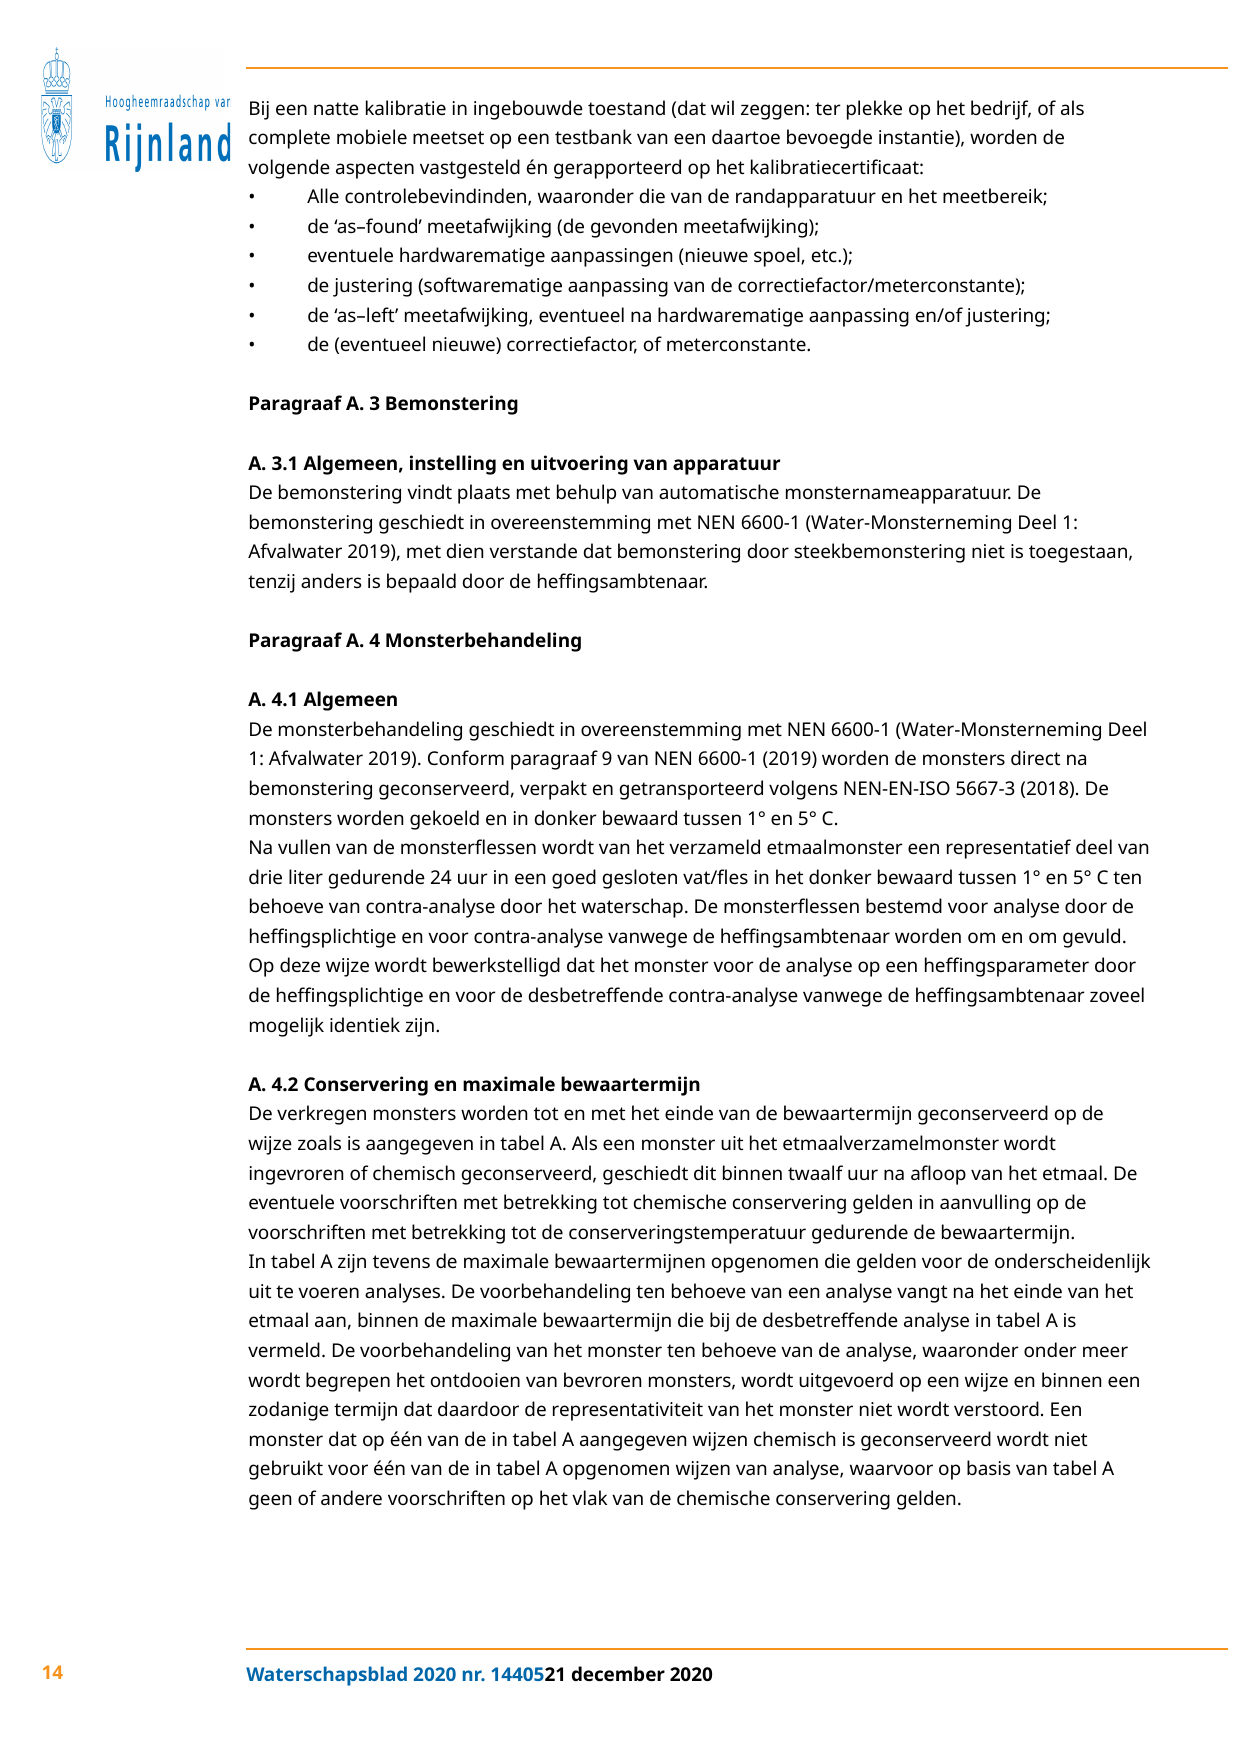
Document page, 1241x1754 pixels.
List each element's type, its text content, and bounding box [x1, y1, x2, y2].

text De bemonstering vindt plaats met behulp van automatische monsternameapparatuur. De bemonstering geschiedt in overeenstemming met NEN 6600-1 (Water-Monsterneming Deel 1: Afvalwater 2019), met dien verstande dat bemonstering door steekbemonstering niet is toegestaan, tenzij anders is bepaald door de heffingsambtenaar. [248, 479, 1152, 594]
list Alle controlebevindinden, waaronder die van de randapparatuur en het meetbereik; [248, 183, 1152, 209]
text Na vullen van de monsterflessen wordt van het verzameld etmaalmonster een representatief deel van drie liter gedurende 24 uur in een goed gesloten vat/fles in het donker bewaard tussen 1° en 5° C ten behoeve van contra-analyse door het waterschap. De monsterflessen bestemd voor analyse door de heffingsplichtige en voor contra-analyse vanwege de heffingsambtenaar worden om en om gevuld. Op deze wijze wordt bewerkstelligd dat het monster voor de analyse op een heffingsparameter door de heffingsplichtige en voor de desbetreffende contra-analyse vanwege de heffingsambtenaar zoveel mogelijk identiek zijn. [248, 834, 1152, 1038]
list de (eventueel nieuwe) correctiefactor, of meterconstante. [248, 331, 1152, 357]
list de ‘as–left’ meetafwijking, eventueel na hardwarematige aanpassing en/of justering; [248, 302, 1152, 328]
list de ‘as–found’ meetafwijking (de gevonden meetafwijking); [248, 213, 1152, 239]
list de justering (softwarematige aanpassing van de correctiefactor/meterconstante); [248, 272, 1152, 298]
text A. 3.1 Algemeen, instelling en uitvoering van apparatuur [248, 450, 1152, 476]
text Paragraaf A. 3 Bemonstering [248, 391, 1152, 416]
list eventuele hardwarematige aanpassingen (nieuwe spoel, etc.); [248, 243, 1152, 268]
text A. 4.1 Algemeen [248, 686, 1152, 712]
picture [41, 47, 231, 172]
text De verkregen monsters worden tot en met het einde van de bewaartermijn geconserveerd op de wijze zoals is aangegeven in tabel A. Als een monster uit het etmaalverzamelmonster wordt ingevroren of chemisch geconserveerd, geschiedt dit binnen twaalf uur na afloop van het etmaal. De eventuele voorschriften met betrekking tot chemische conservering gelden in aanvulling op de voorschriften met betrekking tot de conserveringstemperatuur gedurende de bewaartermijn. [248, 1101, 1152, 1245]
text In tabel A zijn tevens de maximale bewaartermijnen opgenomen die gelden voor de onderscheidenlijk uit te voeren analyses. De voorbehandeling ten behoeve van een analyse vangt na het einde van het etmaal aan, binnen de maximale bewaartermijn die bij de desbetreffende analyse in tabel A is vermeld. De voorbehandeling van het monster ten behoeve van de analyse, waaronder onder meer wordt begrepen het ontdooien van bevroren monsters, wordt uitgevoerd op een wijze en binnen een zodanige termijn dat daardoor de representativiteit van het monster niet wordt verstoord. Een monster dat op één van de in tabel A aangegeven wijzen chemisch is geconserveerd wordt niet gebruikt voor één van de in tabel A opgenomen wijzen van analyse, waarvoor op basis van tabel A geen of andere voorschriften op het vlak van de chemische conservering gelden. [248, 1248, 1152, 1511]
text Bij een natte kalibratie in ingebouwde toestand (dat wil zeggen: ter plekke op het bedrijf, of als complete mobiele meetset op een testbank van een daartoe bevoegde instantie), worden de volgende aspecten vastgesteld én gerapporteerd op het kalibratiecertificaat: [248, 95, 1152, 180]
text De monsterbehandeling geschiedt in overeenstemming met NEN 6600-1 (Water-Monsterneming Deel 1: Afvalwater 2019). Conform paragraaf 9 van NEN 6600-1 (2019) worden de monsters direct na bemonstering geconserveerd, verpakt en getransporteerd volgens NEN-EN-ISO 5667-3 (2018). De monsters worden gekoeld en in donker bewaard tussen 1° en 5° C. [248, 716, 1152, 831]
text Paragraaf A. 4 Monsterbehandeling [248, 627, 1152, 653]
text A. 4.2 Conservering en maximale bewaartermijn [248, 1071, 1152, 1097]
